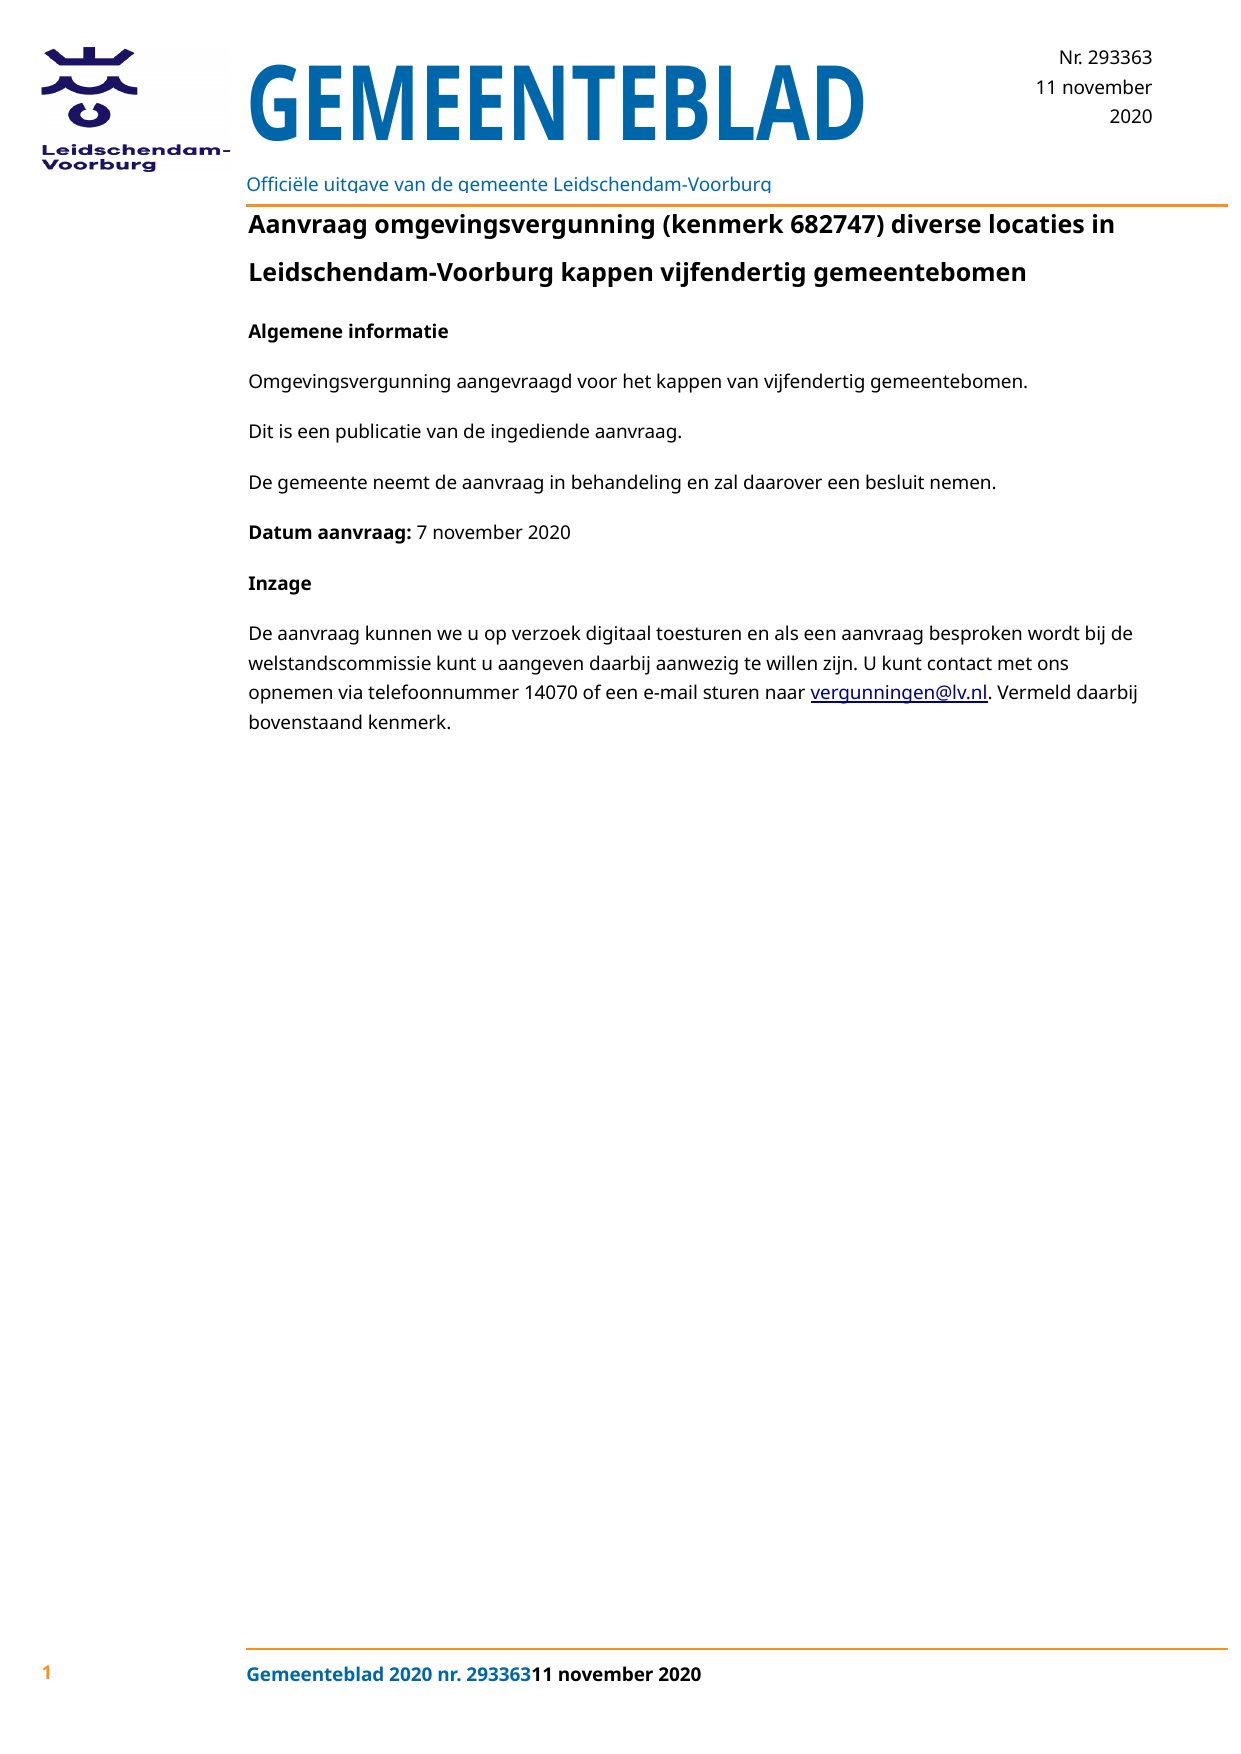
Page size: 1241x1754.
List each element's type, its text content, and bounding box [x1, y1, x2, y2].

text Inzage [248, 570, 1152, 596]
text Aanvraag omgevingsvergunning (kenmerk 682747) diverse locaties in Leidschendam-Voorburg kappen vijfendertig gemeentebomen [248, 207, 1152, 288]
text Omgevingsvergunning aangevraagd voor het kappen van vijfendertig gemeentebomen. [248, 368, 1152, 394]
text De gemeente neemt de aanvraag in behandeling en zal daarover een besluit nemen. [248, 469, 1152, 495]
text Dit is een publicatie van de ingediende aanvraag. [248, 419, 1152, 444]
text Datum aanvraag: 7 november 2020 [248, 519, 1152, 545]
text Algemene informatie [248, 318, 1152, 344]
text De aanvraag kunnen we u op verzoek digitaal toesturen en als een aanvraag besproken wordt bij de welstandscommissie kunt u aangeven daarbij aanwezig te willen zijn. U kunt contact met ons opnemen via telefoonnummer 14070 of een e-mail sturen naar vergunningen@lv.nl. Vermeld daarbij bovenstaand kenmerk. [248, 620, 1152, 735]
picture [41, 47, 231, 172]
